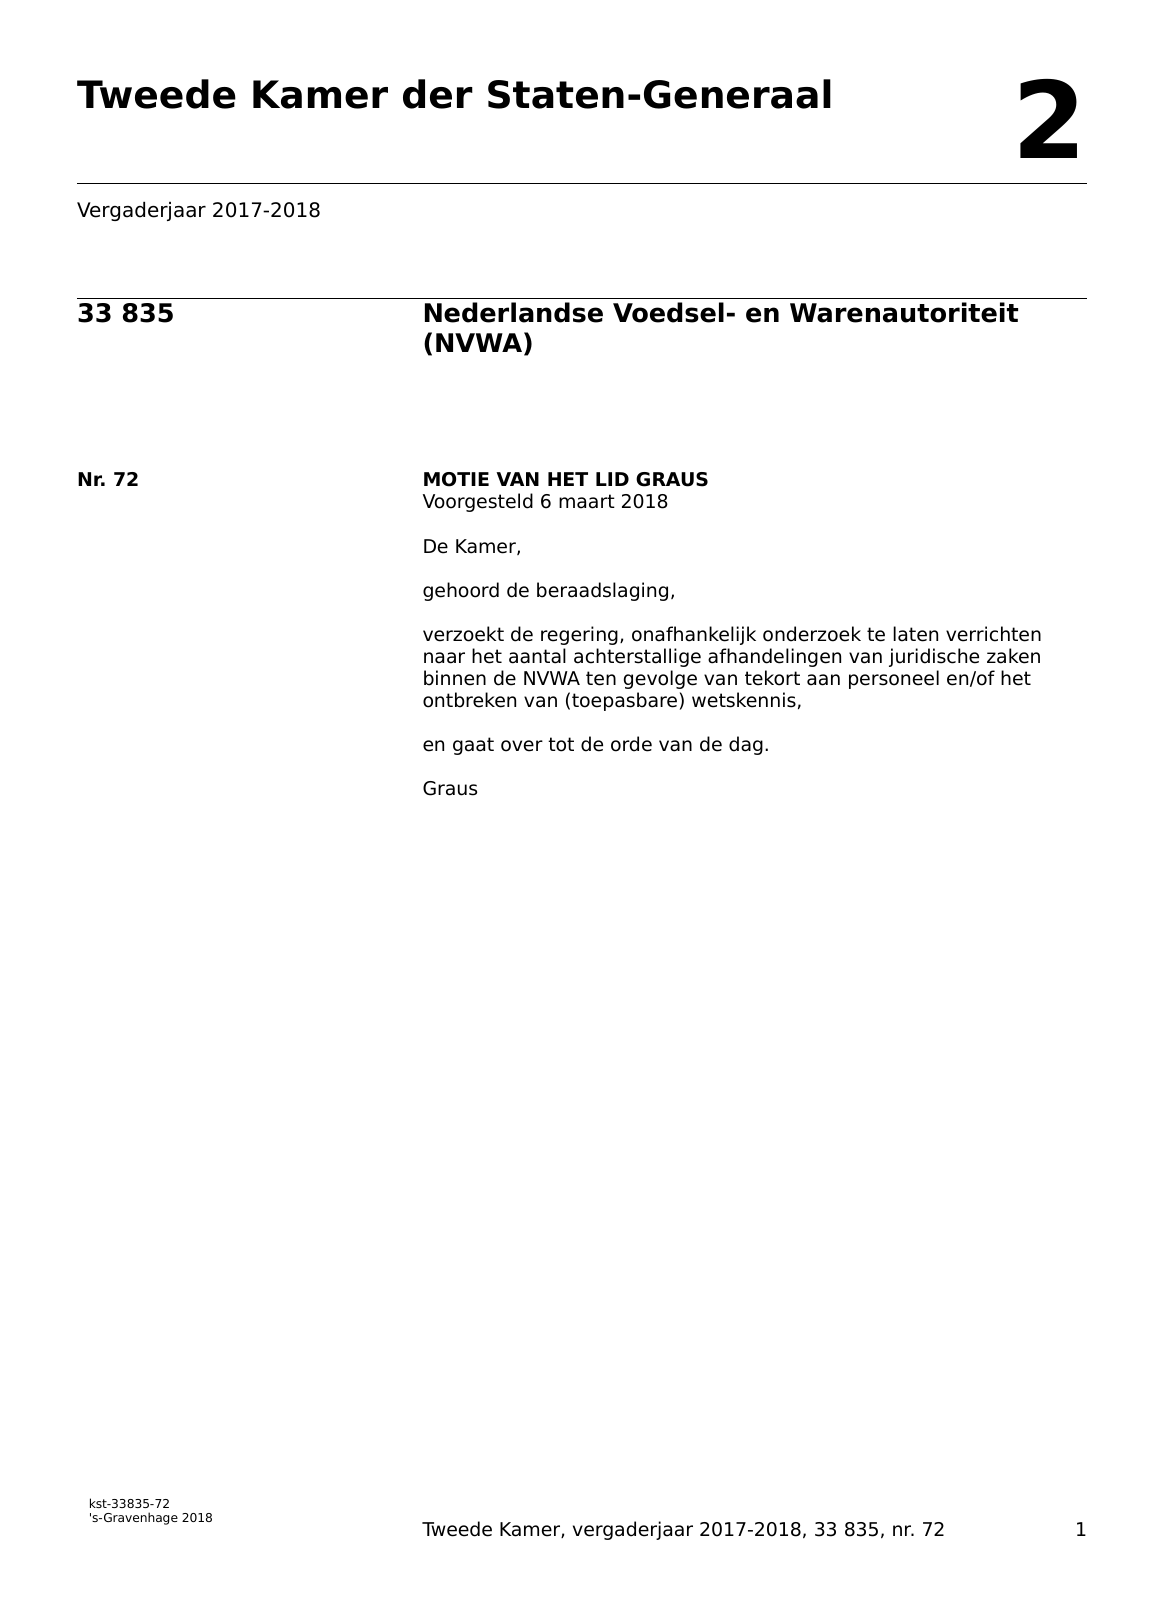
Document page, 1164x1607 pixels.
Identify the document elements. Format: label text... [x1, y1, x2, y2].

text 's-Gravenhage 2018 [88, 1511, 323, 1525]
text Graus [422, 778, 1087, 800]
table_header Tweede Kamer der Staten-Generaal [77, 59, 886, 183]
table_cell Vergaderjaar 2017-2018 [77, 184, 1087, 298]
text gehoord de beraadslaging, [422, 580, 1087, 602]
subtitle Nr. 72 MOTIE VAN HET LID GRAUS [77, 469, 1087, 491]
text verzoekt de regering, onafhankelijk onderzoek te laten verrichten naar het aantal achterstallige afhandelingen van juridische zaken binnen de NVWA ten gevolge van tekort aan personeel en/of het ontbreken van (toepasbare) wetskennis, [422, 624, 1087, 712]
subtitle 33 835 Nederlandse Voedsel- en Warenautoriteit (NVWA) [77, 299, 1087, 358]
text Voorgesteld 6 maart 2018 [422, 491, 1087, 513]
text kst-33835-72 [88, 1497, 323, 1511]
text en gaat over tot de orde van de dag. [422, 734, 1087, 756]
text De Kamer, [422, 536, 1087, 557]
table_header 2 [886, 59, 1087, 183]
